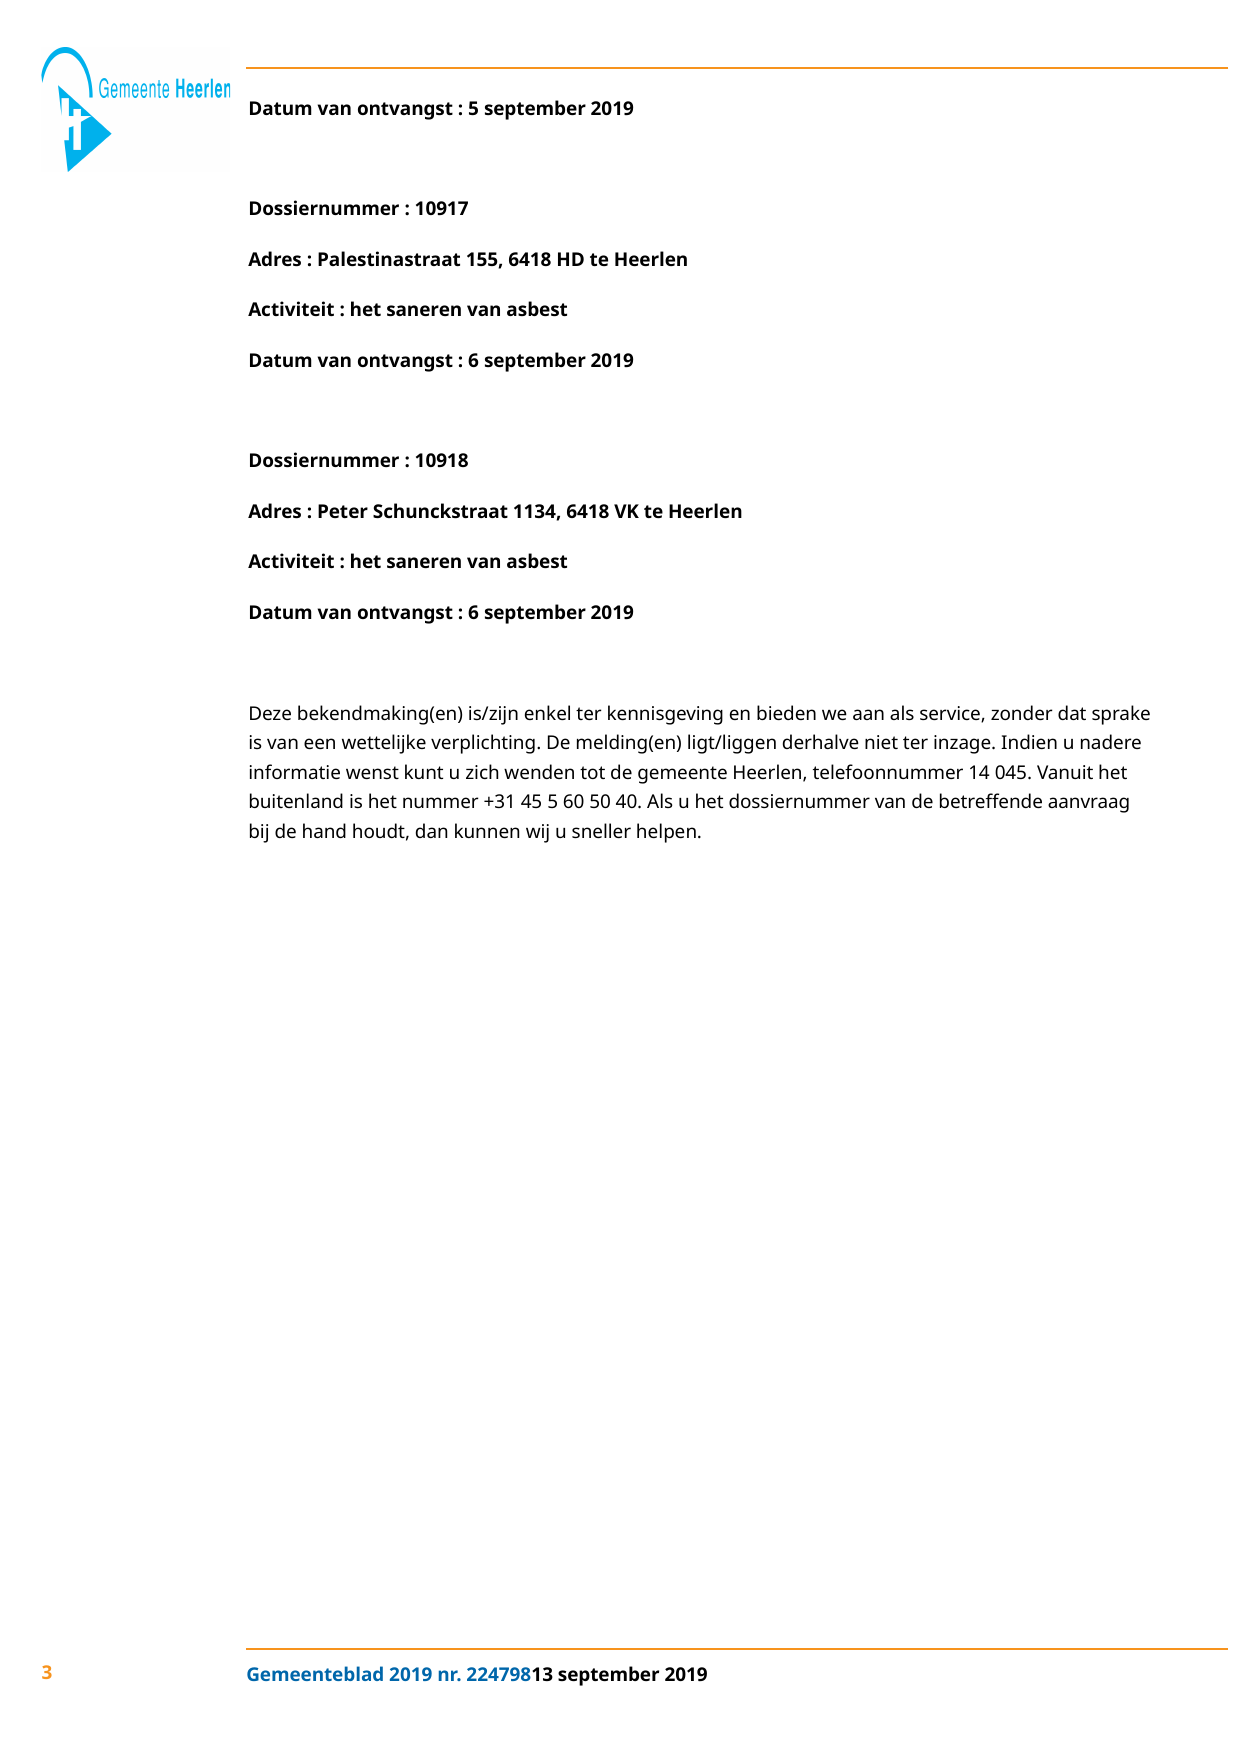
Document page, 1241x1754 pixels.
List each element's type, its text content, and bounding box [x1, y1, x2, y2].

text Dossiernummer : 10917 [248, 196, 1152, 221]
text Datum van ontvangst : 5 september 2019 [248, 95, 1152, 121]
text Activiteit : het saneren van asbest [248, 548, 1152, 574]
text Adres : Palestinastraat 155, 6418 HD te Heerlen [248, 246, 1152, 272]
picture [41, 47, 58, 70]
text Deze bekendmaking(en) is/zijn enkel ter kennisgeving en bieden we aan als service, zonder dat sprake is van een wettelijke verplichting. De melding(en) ligt/liggen derhalve niet ter inzage. Indien u nadere informatie wenst kunt u zich wenden tot de gemeente Heerlen, telefoonnummer 14 045. Vanuit het buitenland is het nummer +31 45 5 60 50 40. Als u het dossiernummer van de betreffende aanvraag bij de hand houdt, dan kunnen wij u sneller helpen. [248, 700, 1152, 844]
text Dossiernummer : 10918 [248, 448, 1152, 473]
text Datum van ontvangst : 6 september 2019 [248, 347, 1152, 373]
text Activiteit : het saneren van asbest [248, 296, 1152, 322]
text Adres : Peter Schunckstraat 1134, 6418 VK te Heerlen [248, 498, 1152, 524]
picture [41, 47, 231, 172]
text Datum van ontvangst : 6 september 2019 [248, 599, 1152, 625]
